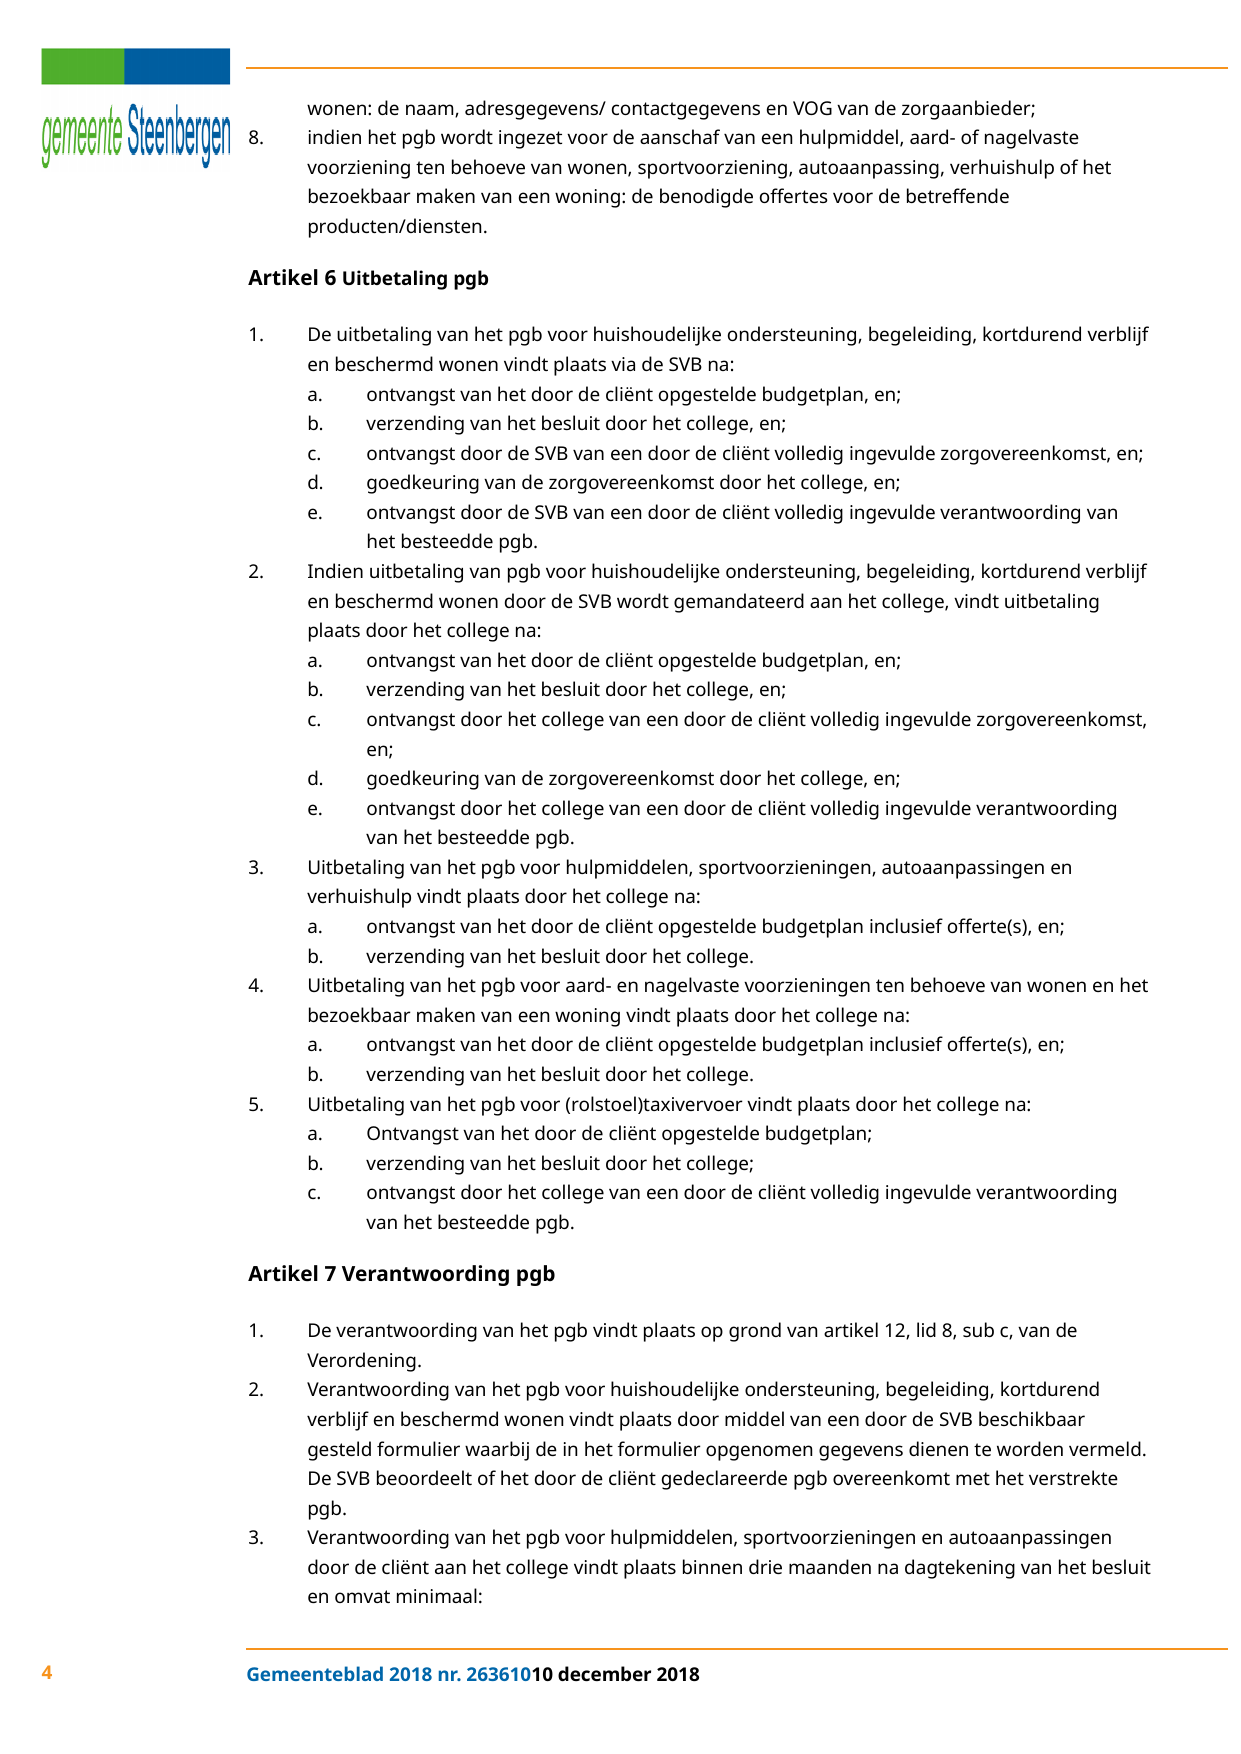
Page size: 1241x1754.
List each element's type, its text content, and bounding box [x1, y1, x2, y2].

list Verantwoording van het pgb voor huishoudelijke ondersteuning, begeleiding, kortdurend verblijf en beschermd wonen vindt plaats door middel van een door de SVB beschikbaar gesteld formulier waarbij de in het formulier opgenomen gegevens dienen te worden vermeld. De SVB beoordeelt of het door de cliënt gedeclareerde pgb overeenkomt met het verstrekte pgb. [248, 1377, 1152, 1521]
list Verantwoording van het pgb voor hulpmiddelen, sportvoorzieningen en autoaanpassingen door de cliënt aan het college vindt plaats binnen drie maanden na dagtekening van het besluit en omvat minimaal: [248, 1524, 1152, 1609]
list Uitbetaling van het pgb voor (rolstoel)taxivervoer vindt plaats door het college na: [248, 1091, 1152, 1116]
text Artikel 6 Uitbetaling pgb [248, 263, 1152, 292]
list indien het pgb wordt ingezet voor de aanschaf van een hulpmiddel, aard- of nagelvaste voorziening ten behoeve van wonen, sportvoorziening, autoaanpassing, verhuishulp of het bezoekbaar maken van een woning: de benodigde offertes voor de betreffende producten/diensten. [248, 124, 1152, 239]
list Ontvangst van het door de cliënt opgestelde budgetplan; [307, 1120, 1152, 1146]
list verzending van het besluit door het college, en; [307, 410, 1152, 436]
list verzending van het besluit door het college. [307, 943, 1152, 968]
list ontvangst door het college van een door de cliënt volledig ingevulde verantwoording van het besteedde pgb. [307, 795, 1152, 850]
list De verantwoording van het pgb vindt plaats op grond van artikel 12, lid 8, sub c, van de Verordening. [248, 1317, 1152, 1373]
list verzending van het besluit door het college. [307, 1061, 1152, 1087]
picture [41, 47, 231, 172]
list goedkeuring van de zorgovereenkomst door het college, en; [307, 469, 1152, 495]
list ontvangst door het college van een door de cliënt volledig ingevulde zorgovereenkomst, en; [307, 706, 1152, 761]
list ontvangst van het door de cliënt opgestelde budgetplan inclusief offerte(s), en; [307, 1032, 1152, 1057]
list ontvangst van het door de cliënt opgestelde budgetplan, en; [307, 381, 1152, 406]
list verzending van het besluit door het college; [307, 1150, 1152, 1176]
list Uitbetaling van het pgb voor hulpmiddelen, sportvoorzieningen, autoaanpassingen en verhuishulp vindt plaats door het college na: [248, 854, 1152, 909]
list ontvangst van het door de cliënt opgestelde budgetplan inclusief offerte(s), en; [307, 913, 1152, 939]
list Indien uitbetaling van pgb voor huishoudelijke ondersteuning, begeleiding, kortdurend verblijf en beschermd wonen door de SVB wordt gemandateerd aan het college, vindt uitbetaling plaats door het college na: [248, 558, 1152, 643]
text Artikel 7 Verantwoording pgb [248, 1259, 1152, 1288]
list De uitbetaling van het pgb voor huishoudelijke ondersteuning, begeleiding, kortdurend verblijf en beschermd wonen vindt plaats via de SVB na: [248, 322, 1152, 377]
list ontvangst van het door de cliënt opgestelde budgetplan, en; [307, 647, 1152, 673]
list ontvangst door de SVB van een door de cliënt volledig ingevulde verantwoording van het besteedde pgb. [307, 499, 1152, 554]
list goedkeuring van de zorgovereenkomst door het college, en; [307, 765, 1152, 791]
list verzending van het besluit door het college, en; [307, 677, 1152, 702]
list ontvangst door het college van een door de cliënt volledig ingevulde verantwoording van het besteedde pgb. [307, 1179, 1152, 1235]
list ontvangst door de SVB van een door de cliënt volledig ingevulde zorgovereenkomst, en; [307, 440, 1152, 466]
list Uitbetaling van het pgb voor aard- en nagelvaste voorzieningen ten behoeve van wonen en het bezoekbaar maken van een woning vindt plaats door het college na: [248, 972, 1152, 1028]
list wonen: de naam, adresgegevens/ contactgegevens en VOG van de zorgaanbieder; [248, 95, 1152, 121]
